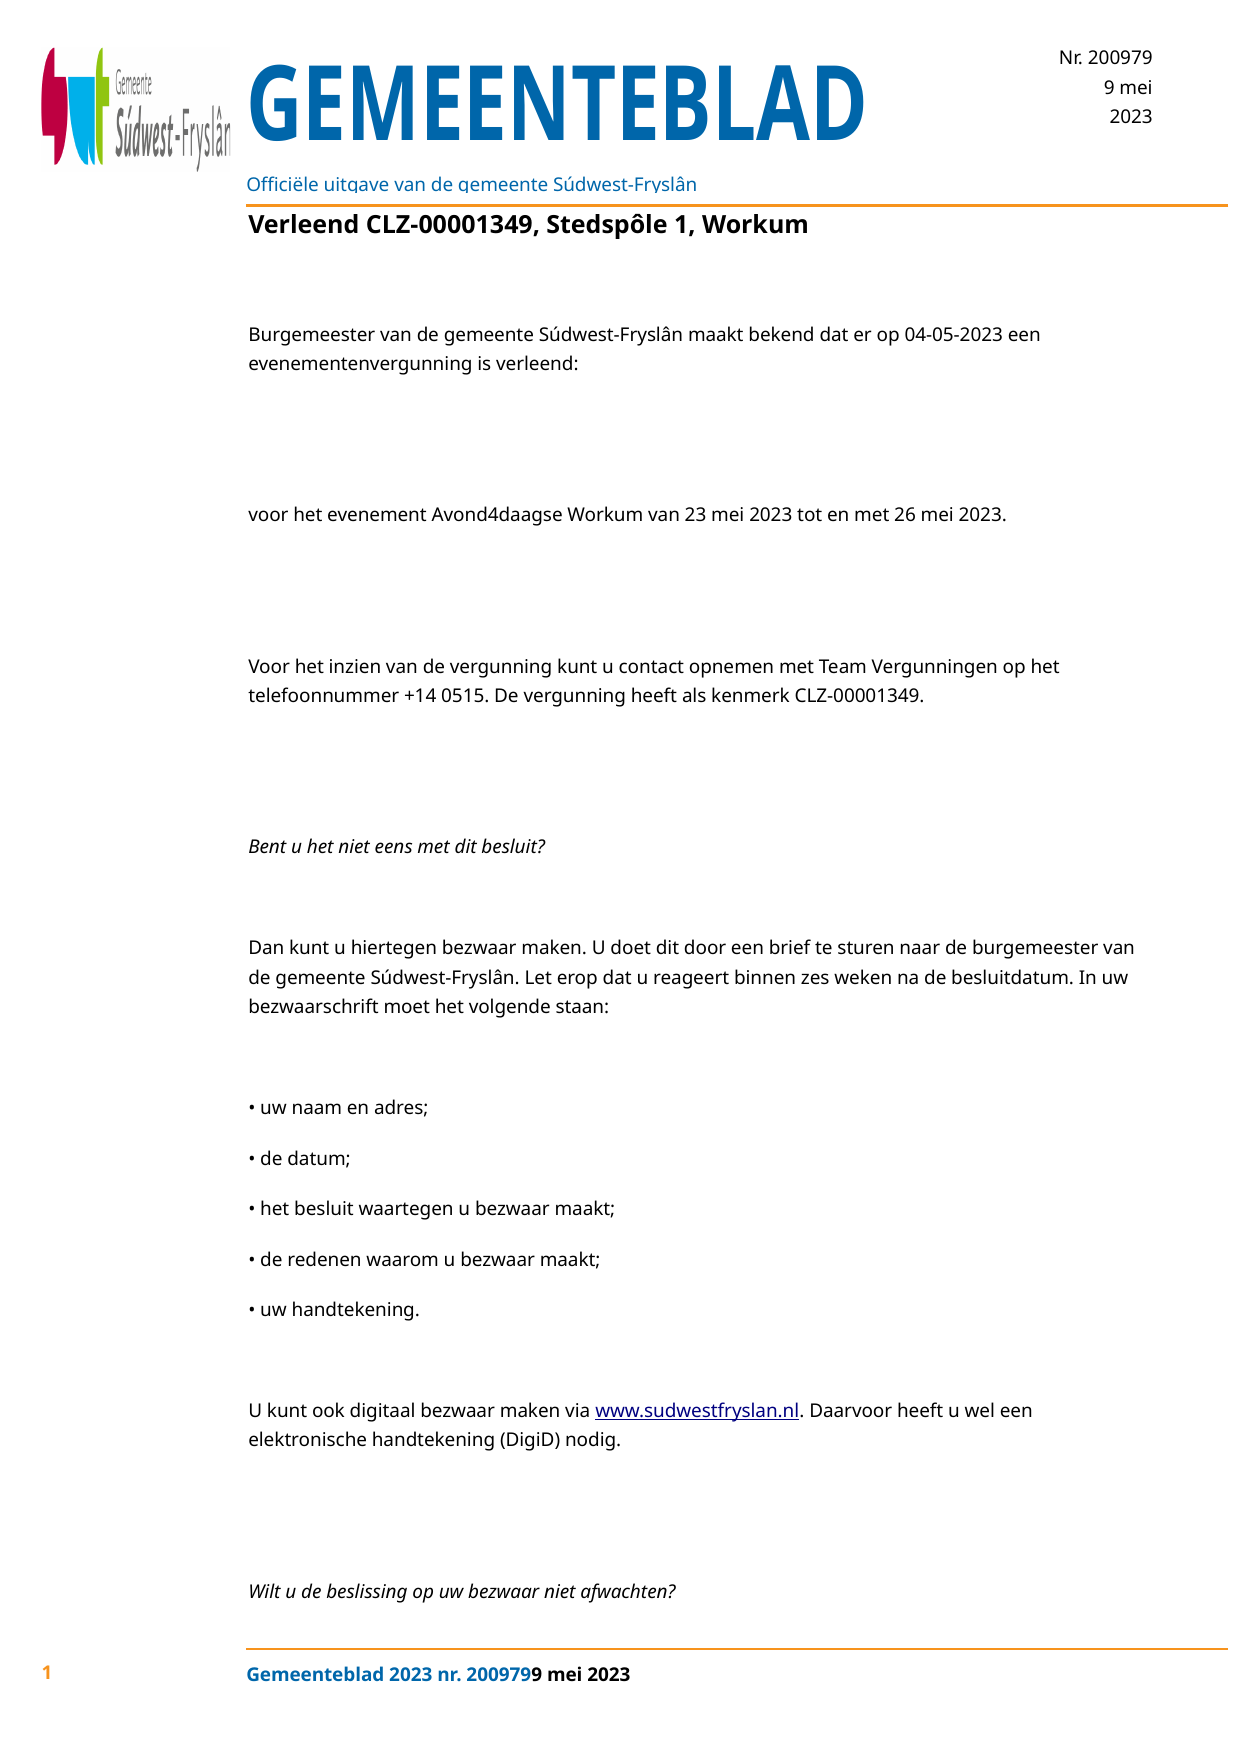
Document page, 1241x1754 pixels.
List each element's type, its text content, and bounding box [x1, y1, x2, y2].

text • uw handtekening. [248, 1296, 1152, 1322]
text Burgemeester van de gemeente Súdwest-Fryslân maakt bekend dat er op 04-05-2023 een evenementenvergunning is verleend: [248, 321, 1152, 376]
text voor het evenement Avond4daagse Workum van 23 mei 2023 tot en met 26 mei 2023. [248, 502, 1152, 527]
text • de datum; [248, 1145, 1152, 1171]
text Verleend CLZ-00001349, Stedspôle 1, Workum [248, 207, 1152, 241]
text Wilt u de beslissing op uw bezwaar niet afwachten? [248, 1578, 1152, 1603]
text • uw naam en adres; [248, 1094, 1152, 1120]
text Dan kunt u hiertegen bezwaar maken. U doet dit door een brief te sturen naar de burgemeester van de gemeente Súdwest-Fryslân. Let erop dat u reageert binnen zes weken na de besluitdatum. In uw bezwaarschrift moet het volgende staan: [248, 934, 1152, 1019]
text Voor het inzien van de vergunning kunt u contact opnemen met Team Vergunningen op het telefoonnummer +14 0515. De vergunning heeft als kenmerk CLZ-00001349. [248, 653, 1152, 708]
text • de redenen waarom u bezwaar maakt; [248, 1246, 1152, 1271]
text Bent u het niet eens met dit besluit? [248, 834, 1152, 859]
text U kunt ook digitaal bezwaar maken via www.sudwestfryslan.nl. Daarvoor heeft u wel een elektronische handtekening (DigiD) nodig. [248, 1397, 1152, 1452]
picture [41, 47, 231, 172]
text • het besluit waartegen u bezwaar maakt; [248, 1195, 1152, 1221]
